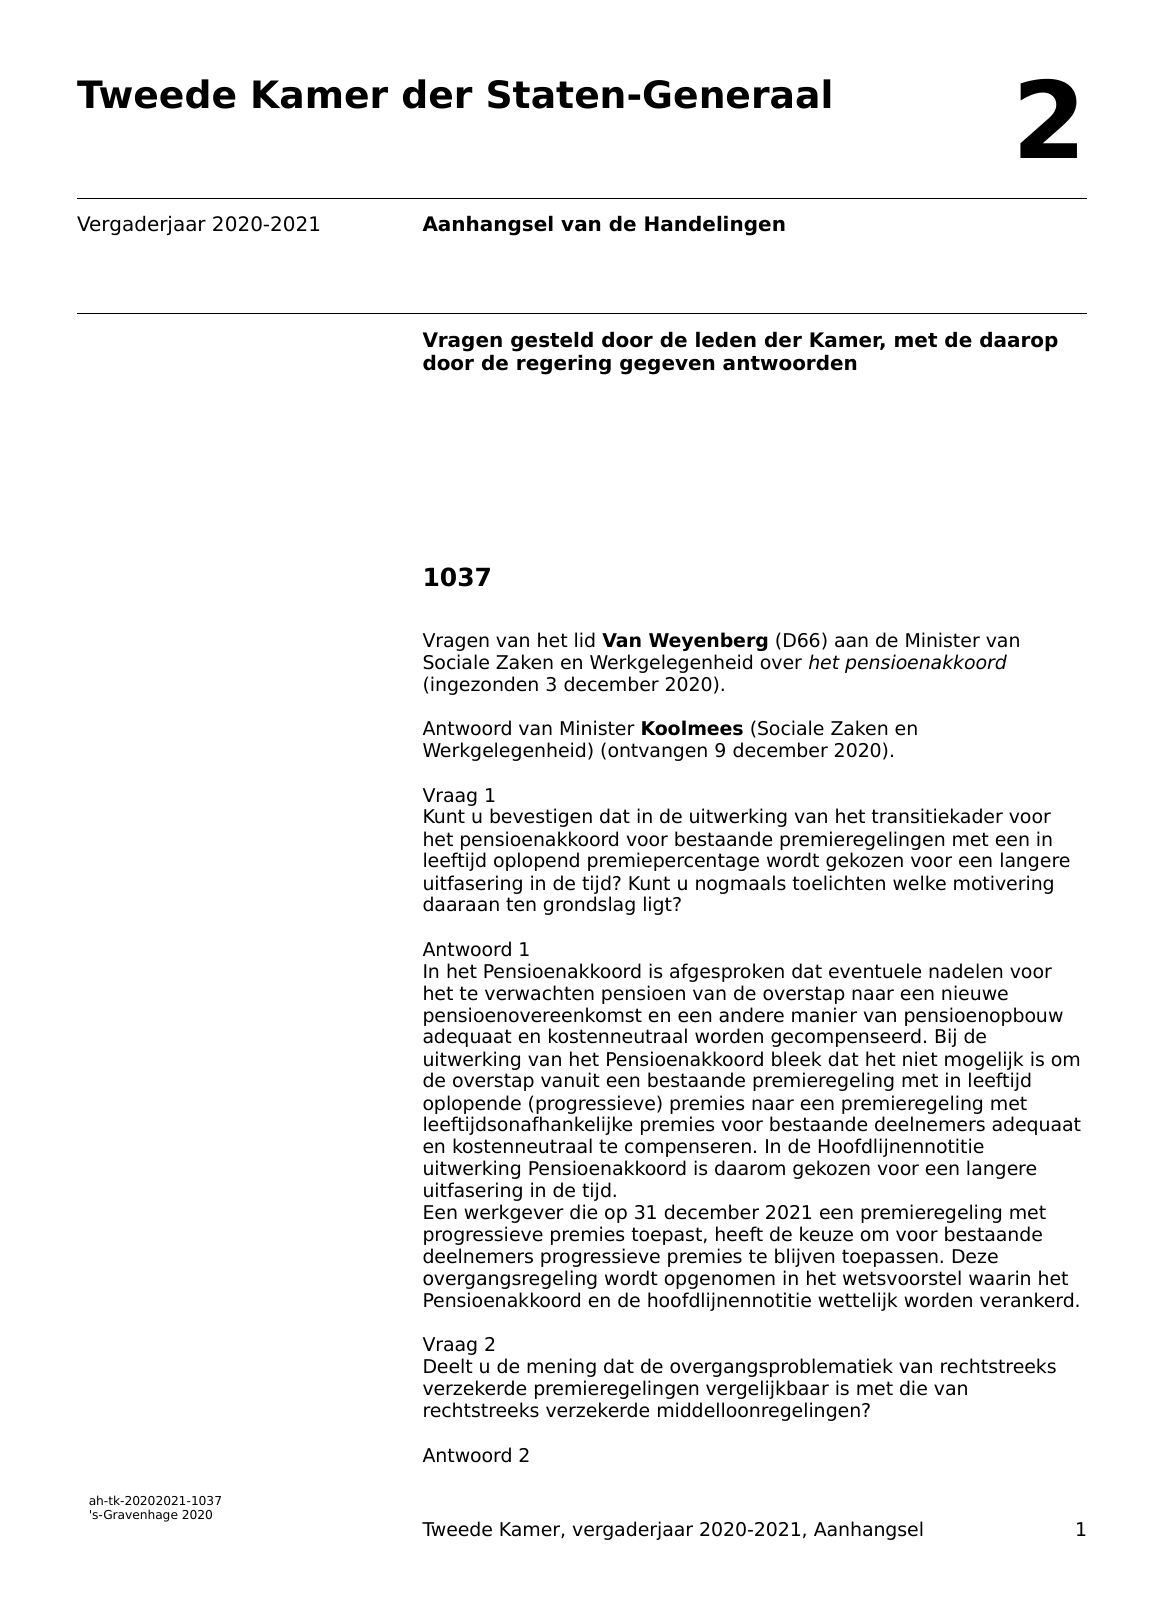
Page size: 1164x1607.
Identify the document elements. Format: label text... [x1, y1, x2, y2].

table_header 2 [886, 59, 1087, 198]
text Vragen van het lid Van Weyenberg (D66) aan de Minister van Sociale Zaken en Werkgelegenheid over het pensioenakkoord (ingezonden 3 december 2020). [422, 630, 1087, 696]
text In het Pensioenakkoord is afgesproken dat eventuele nadelen voor het te verwachten pensioen van de overstap naar een nieuwe pensioenovereenkomst en een andere manier van pensioenopbouw adequaat en kostenneutraal worden gecompenseerd. Bij de uitwerking van het Pensioenakkoord bleek dat het niet mogelijk is om de overstap vanuit een bestaande premieregeling met in leeftijd oplopende (progressieve) premies naar een premieregeling met leeftijdsonafhankelijke premies voor bestaande deelnemers adequaat en kostenneutraal te compenseren. In de Hoofdlijnennotitie uitwerking Pensioenakkoord is daarom gekozen voor een langere uitfasering in de tijd. [422, 961, 1087, 1202]
table_cell Vergaderjaar 2020-2021 [77, 199, 422, 313]
text Antwoord 2 [422, 1444, 1087, 1466]
text Antwoord 1 [422, 938, 1087, 961]
text 's-Gravenhage 2020 [88, 1508, 323, 1522]
text Een werkgever die op 31 december 2021 een premieregeling met progressieve premies toepast, heeft de keuze om voor bestaande deelnemers progressieve premies te blijven toepassen. Deze overgangsregeling wordt opgenomen in het wetsvoorstel waarin het Pensioenakkoord en de hoofdlijnennotitie wettelijk worden verankerd. [422, 1202, 1087, 1312]
table_cell [77, 314, 422, 375]
text ah-tk-20202021-1037 [88, 1494, 323, 1508]
text Deelt u de mening dat de overgangsproblematiek van rechtstreeks verzekerde premieregelingen vergelijkbaar is met die van rechtstreeks verzekerde middelloonregelingen? [422, 1356, 1087, 1422]
text Antwoord van Minister Koolmees (Sociale Zaken en Werkgelegenheid) (ontvangen 9 december 2020). [422, 718, 1087, 762]
table_cell Vragen gesteld door de leden der Kamer, met de daarop door de regering gegeven antwoorden [422, 314, 1087, 375]
table_cell Aanhangsel van de Handelingen [422, 199, 1087, 313]
text 1037 [422, 563, 1087, 592]
text Vraag 1 [422, 784, 1087, 806]
text Kunt u bevestigen dat in de uitwerking van het transitiekader voor het pensioenakkoord voor bestaande premieregelingen met een in leeftijd oplopend premiepercentage wordt gekozen voor een langere uitfasering in de tijd? Kunt u nogmaals toelichten welke motivering daaraan ten grondslag ligt? [422, 806, 1087, 916]
table_header Tweede Kamer der Staten-Generaal [77, 59, 886, 198]
text Vraag 2 [422, 1334, 1087, 1356]
